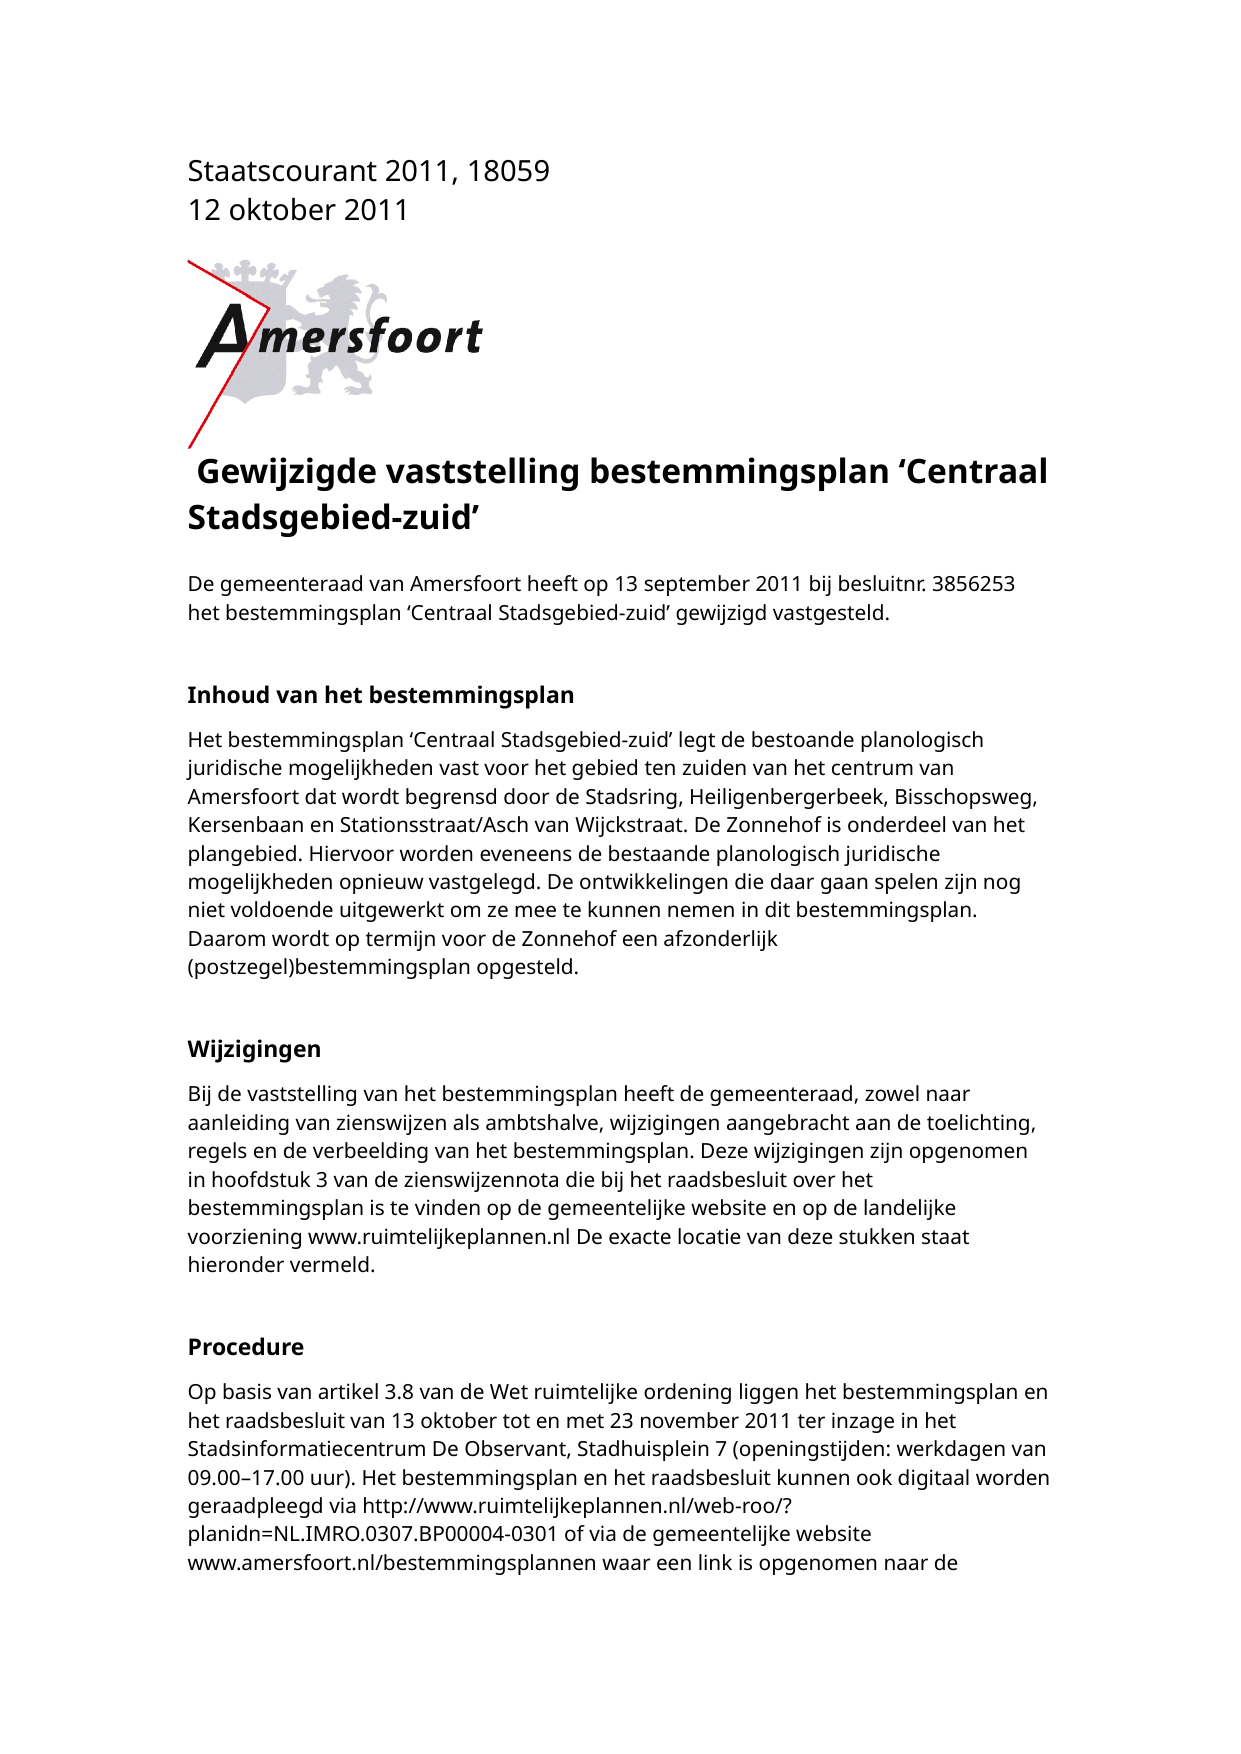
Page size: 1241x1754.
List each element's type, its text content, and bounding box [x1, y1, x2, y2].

text Bij de vaststelling van het bestemmingsplan heeft de gemeenteraad, zowel naar aanleiding van zienswijzen als ambtshalve, wijzigingen aangebracht aan de toelichting, regels en de verbeelding van het bestemmingsplan. Deze wijzigingen zijn opgenomen in hoofdstuk 3 van de zienswijzennota die bij het raadsbesluit over het bestemmingsplan is te vinden op de gemeentelijke website en op de landelijke voorziening www.ruimtelijkeplannen.nl De exacte locatie van deze stukken staat hieronder vermeld. [187, 1079, 1053, 1279]
picture [187, 258, 484, 449]
text 12 oktober 2011 [187, 190, 1053, 229]
subtitle Procedure [187, 1331, 1053, 1362]
subtitle Wijzigingen [187, 1033, 1053, 1064]
subtitle Inhoud van het bestemmingsplan [187, 679, 1053, 710]
subtitle Gewijzigde vaststelling bestemmingsplan ‘Centraal Stadsgebied-zuid’ [187, 271, 1053, 539]
text Staatscourant 2011, 18059 [187, 150, 1053, 190]
text Op basis van artikel 3.8 van de Wet ruimtelijke ordening liggen het bestemmingsplan en het raadsbesluit van 13 oktober tot en met 23 november 2011 ter inzage in het Stadsinformatiecentrum De Observant, Stadhuisplein 7 (openingstijden: werkdagen van 09.00–17.00 uur). Het bestemmingsplan en het raadsbesluit kunnen ook digitaal worden geraadpleegd via http://www.ruimtelijkeplannen.nl/web-roo/?planidn=NL.IMRO.0307.BP00004-0301 of via de gemeentelijke website www.amersfoort.nl/bestemmingsplannen waar een link is opgenomen naar de [187, 1377, 1053, 1576]
text De gemeenteraad van Amersfoort heeft op 13 september 2011 bij besluitnr. 3856253 het bestemmingsplan ‘Centraal Stadsgebied-zuid’ gewijzigd vastgesteld. [187, 569, 1053, 626]
text Het bestemmingsplan ‘Centraal Stadsgebied-zuid’ legt de bestoande planologisch juridische mogelijkheden vast voor het gebied ten zuiden van het centrum van Amersfoort dat wordt begrensd door de Stadsring, Heiligenbergerbeek, Bisschopsweg, Kersenbaan en Stationsstraat/Asch van Wijckstraat. De Zonnehof is onderdeel van het plangebied. Hiervoor worden eveneens de bestaande planologisch juridische mogelijkheden opnieuw vastgelegd. De ontwikkelingen die daar gaan spelen zijn nog niet voldoende uitgewerkt om ze mee te kunnen nemen in dit bestemmingsplan. Daarom wordt op termijn voor de Zonnehof een afzonderlijk (postzegel)bestemmingsplan opgesteld. [187, 725, 1053, 981]
